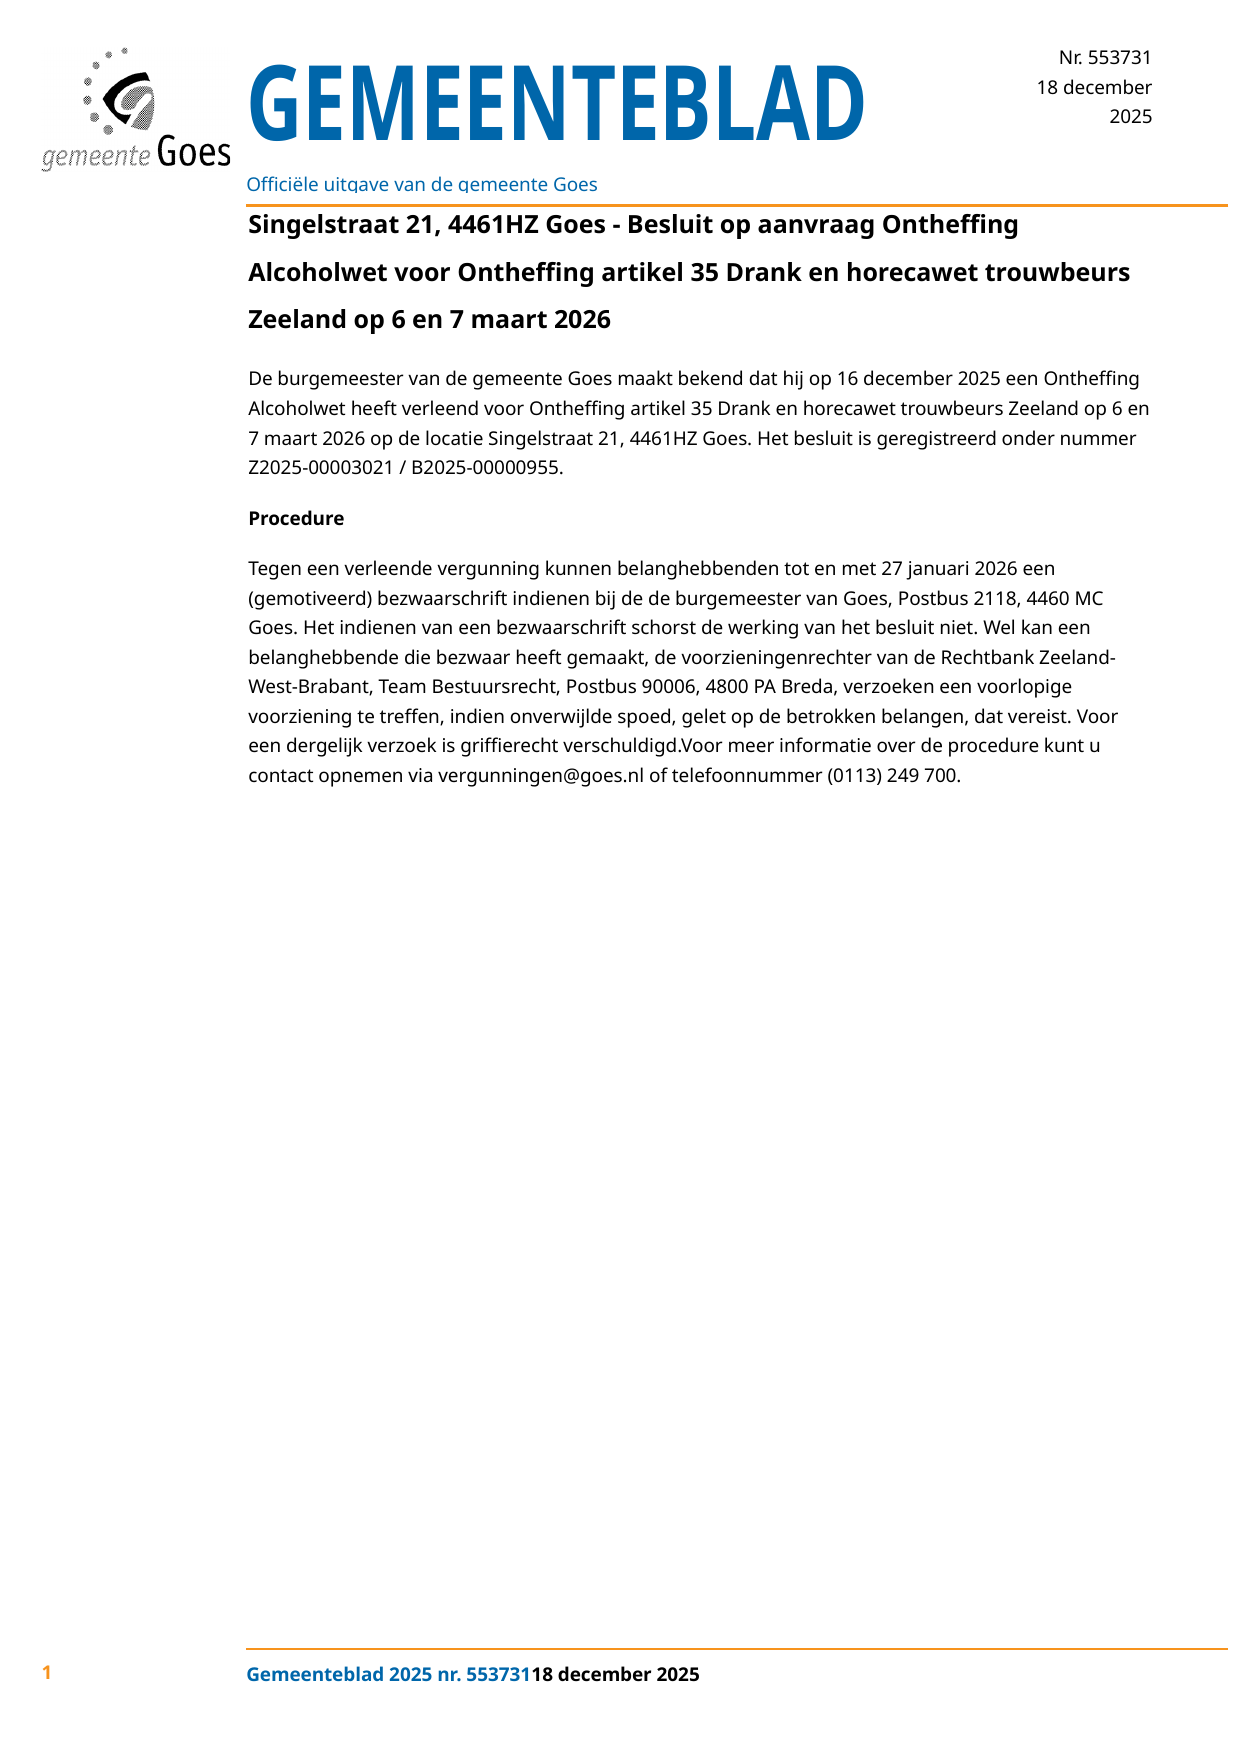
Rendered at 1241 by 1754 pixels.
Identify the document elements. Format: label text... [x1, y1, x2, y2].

text De burgemeester van de gemeente Goes maakt bekend dat hij op 16 december 2025 een Ontheffing Alcoholwet heeft verleend voor Ontheffing artikel 35 Drank en horecawet trouwbeurs Zeeland op 6 en 7 maart 2026 op de locatie Singelstraat 21, 4461HZ Goes. Het besluit is geregistreerd onder nummer Z2025-00003021 / B2025-00000955. [248, 366, 1152, 480]
text Procedure [248, 505, 1152, 530]
picture [41, 47, 231, 172]
text Singelstraat 21, 4461HZ Goes - Besluit op aanvraag Ontheffing Alcoholwet voor Ontheffing artikel 35 Drank en horecawet trouwbeurs Zeeland op 6 en 7 maart 2026 [248, 207, 1152, 336]
text Tegen een verleende vergunning kunnen belanghebbenden tot en met 27 januari 2026 een (gemotiveerd) bezwaarschrift indienen bij de de burgemeester van Goes, Postbus 2118, 4460 MC Goes. Het indienen van een bezwaarschrift schorst de werking van het besluit niet. Wel kan een belanghebbende die bezwaar heeft gemaakt, de voorzieningenrechter van de Rechtbank Zeeland-West-Brabant, Team Bestuursrecht, Postbus 90006, 4800 PA Breda, verzoeken een voorlopige voorziening te treffen, indien onverwijlde spoed, gelet op de betrokken belangen, dat vereist. Voor een dergelijk verzoek is griffierecht verschuldigd.Voor meer informatie over de procedure kunt u contact opnemen via vergunningen@goes.nl of telefoonnummer (0113) 249 700. [248, 555, 1152, 788]
